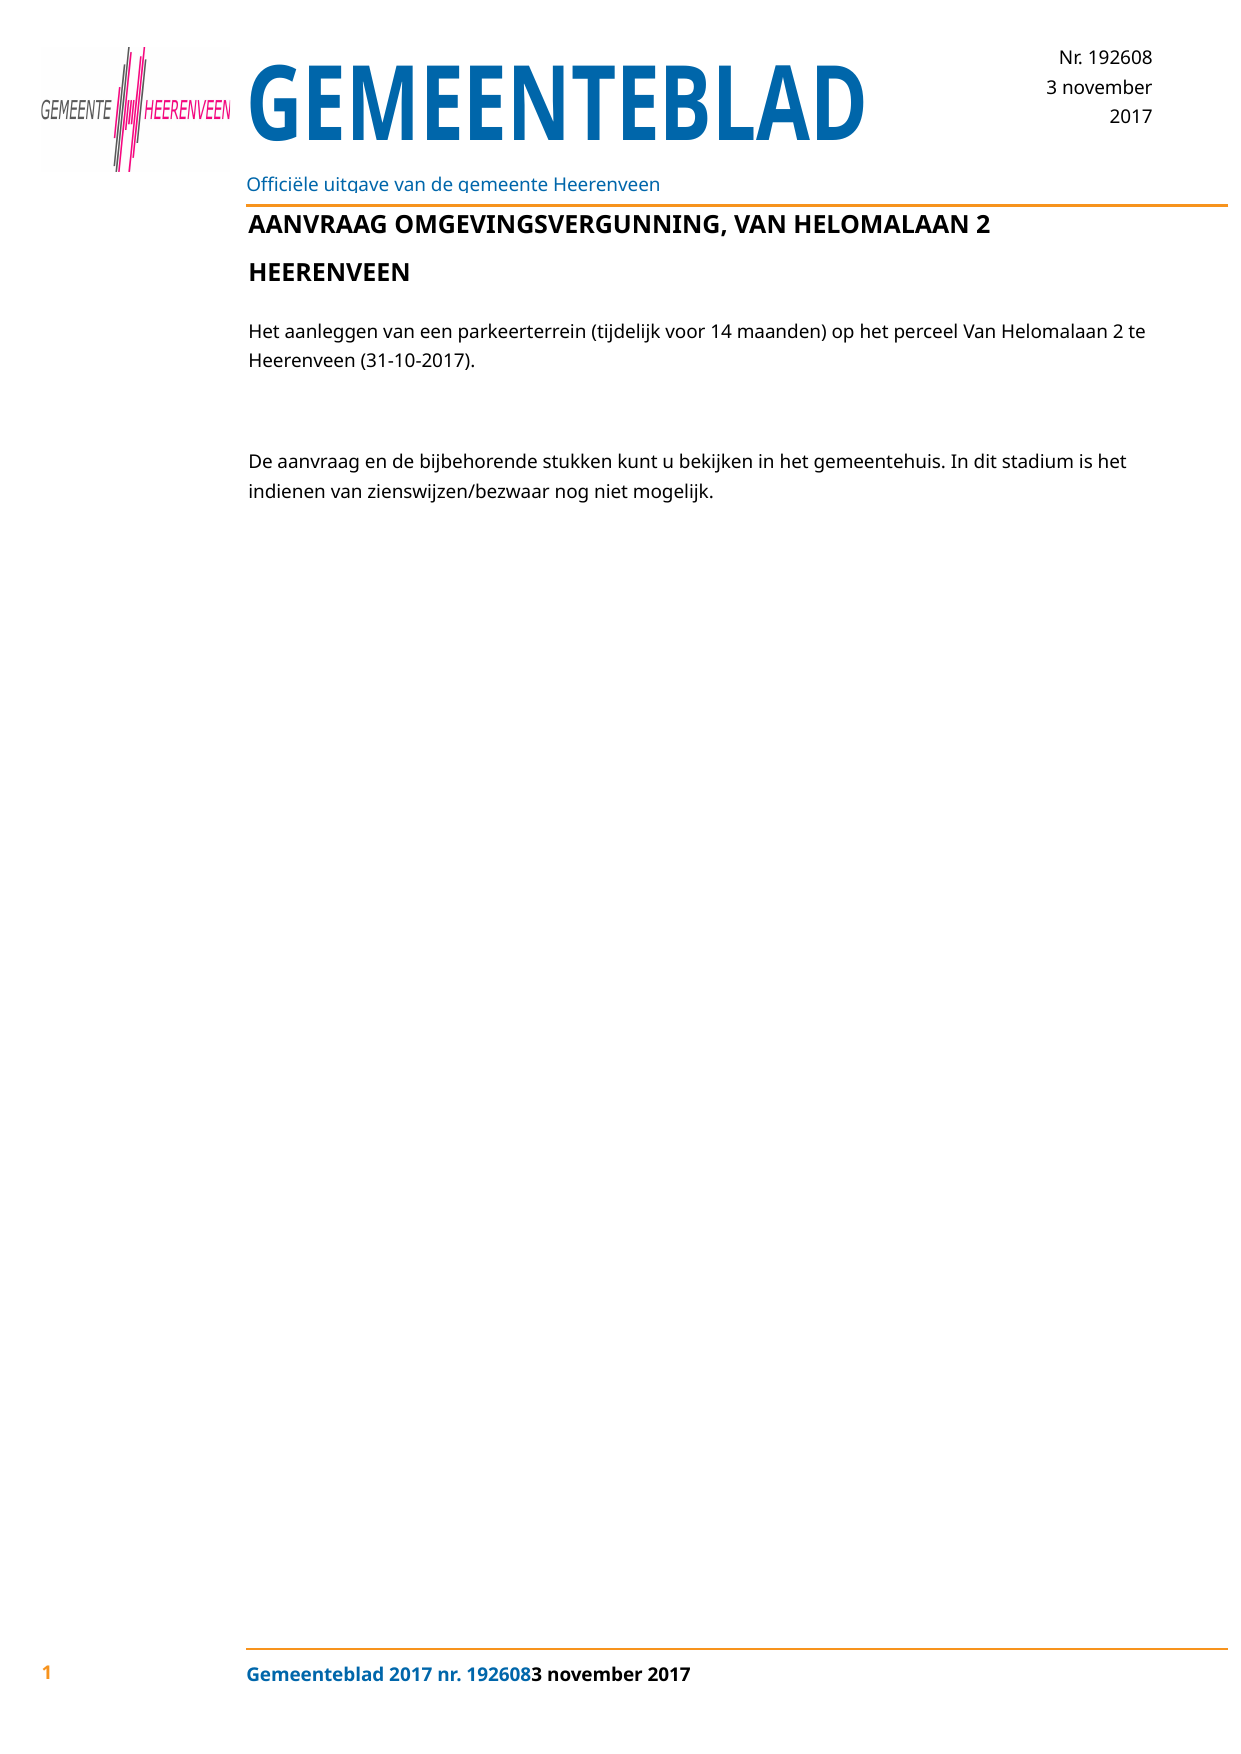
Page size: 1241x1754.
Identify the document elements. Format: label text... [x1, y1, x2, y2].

text De aanvraag en de bijbehorende stukken kunt u bekijken in het gemeentehuis. In dit stadium is het indienen van zienswijzen/bezwaar nog niet mogelijk. [248, 448, 1152, 504]
picture [41, 47, 231, 172]
text AANVRAAG OMGEVINGSVERGUNNING, VAN HELOMALAAN 2 HEERENVEEN [248, 207, 1152, 288]
text Het aanleggen van een parkeerterrein (tijdelijk voor 14 maanden) op het perceel Van Helomalaan 2 te Heerenveen (31-10-2017). [248, 318, 1152, 373]
